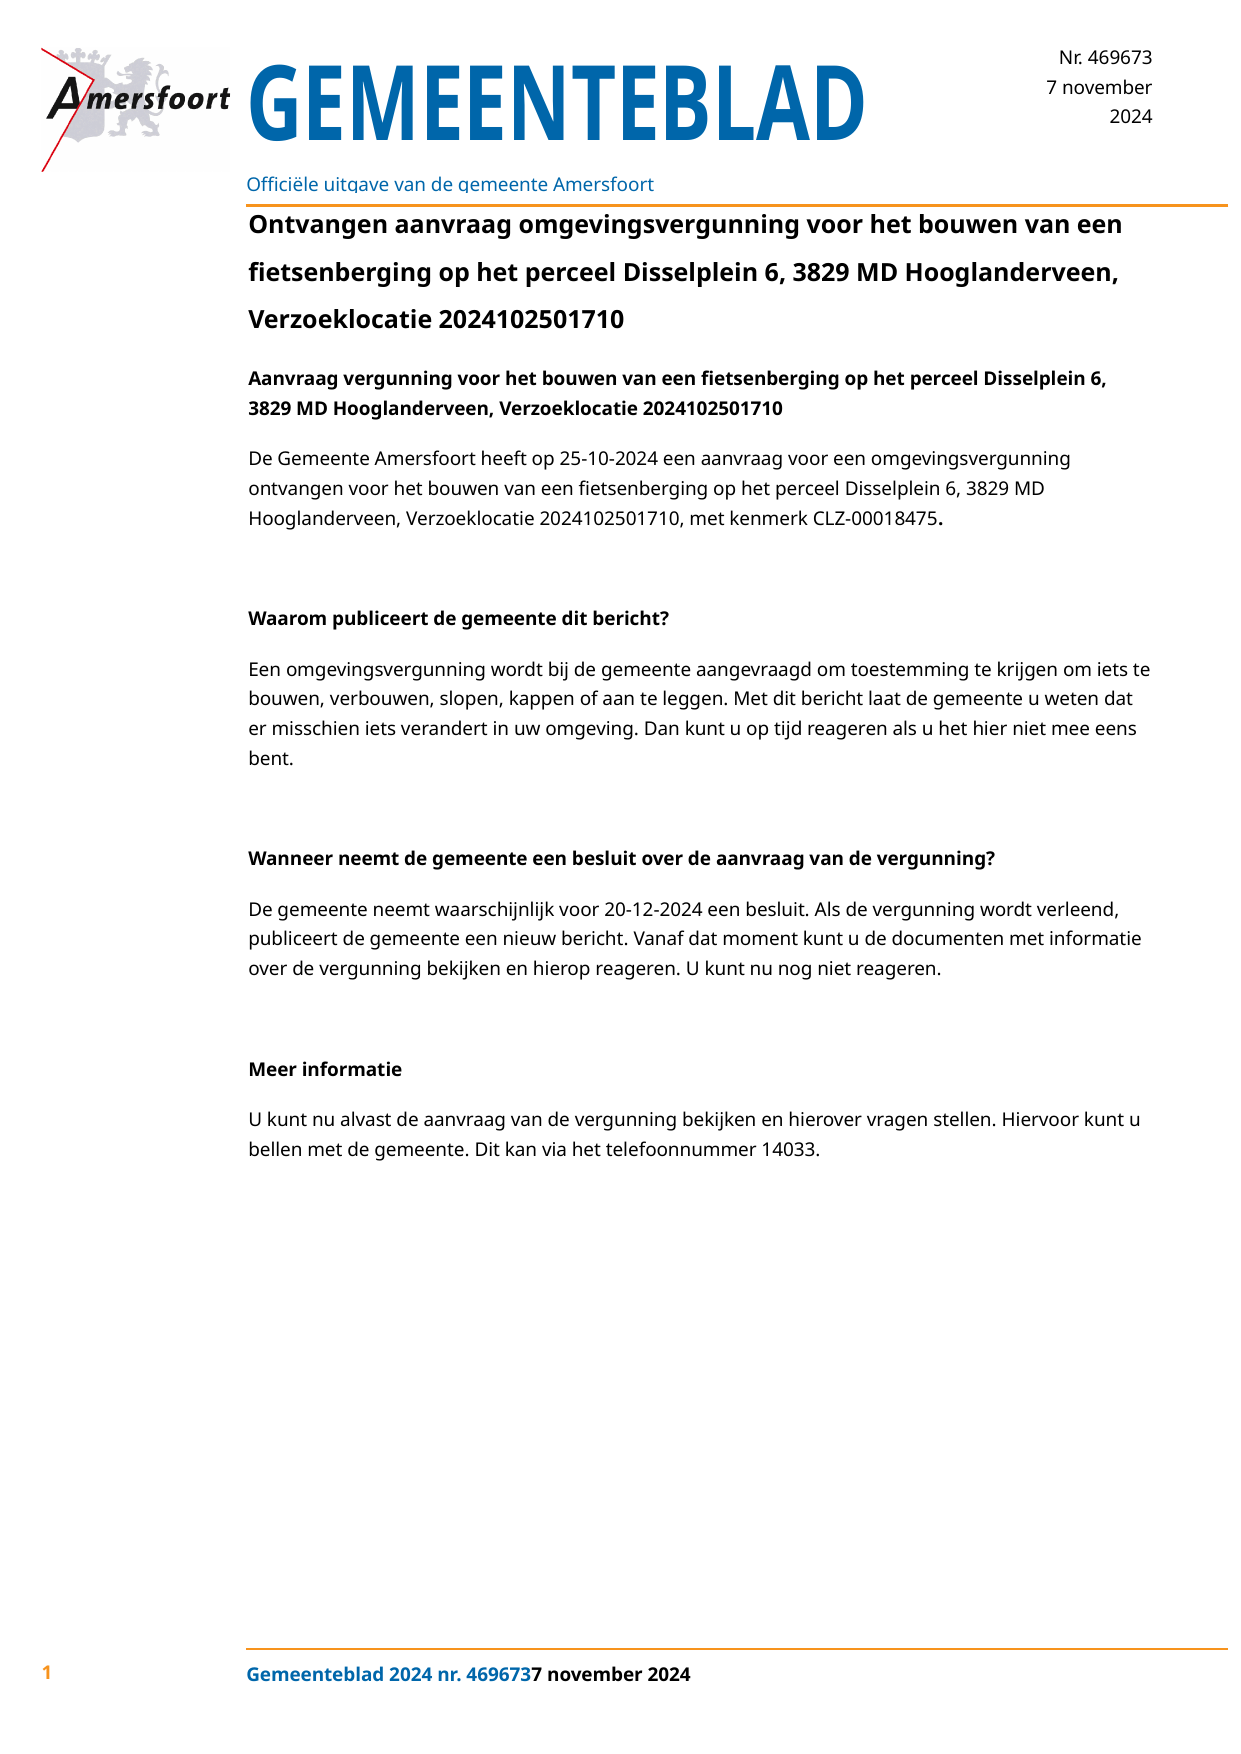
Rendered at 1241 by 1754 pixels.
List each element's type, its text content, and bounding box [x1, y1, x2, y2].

text U kunt nu alvast de aanvraag van de vergunning bekijken en hierover vragen stellen. Hiervoor kunt u bellen met de gemeente. Dit kan via het telefoonnummer 14033. [248, 1106, 1152, 1162]
text Aanvraag vergunning voor het bouwen van een fietsenberging op het perceel Disselplein 6, 3829 MD Hooglanderveen, Verzoeklocatie 2024102501710 [248, 366, 1152, 421]
text Een omgevingsvergunning wordt bij de gemeente aangevraagd om toestemming te krijgen om iets te bouwen, verbouwen, slopen, kappen of aan te leggen. Met dit bericht laat de gemeente u weten dat er misschien iets verandert in uw omgeving. Dan kunt u op tijd reageren als u het hier niet mee eens bent. [248, 656, 1152, 770]
text De gemeente neemt waarschijnlijk voor 20-12-2024 een besluit. Als de vergunning wordt verleend, publiceert de gemeente een nieuw bericht. Vanaf dat moment kunt u de documenten met informatie over de vergunning bekijken en hierop reageren. U kunt nu nog niet reageren. [248, 896, 1152, 981]
text Meer informatie [248, 1056, 1152, 1082]
text Ontvangen aanvraag omgevingsvergunning voor het bouwen van een fietsenberging op het perceel Disselplein 6, 3829 MD Hooglanderveen, Verzoeklocatie 2024102501710 [248, 207, 1152, 336]
text Waarom publiceert de gemeente dit bericht? [248, 606, 1152, 631]
text Wanneer neemt de gemeente een besluit over de aanvraag van de vergunning? [248, 846, 1152, 871]
picture [41, 47, 231, 172]
text De Gemeente Amersfoort heeft op 25-10-2024 een aanvraag voor een omgevingsvergunning ontvangen voor het bouwen van een fietsenberging op het perceel Disselplein 6, 3829 MD Hooglanderveen, Verzoeklocatie 2024102501710, met kenmerk CLZ-00018475. [248, 446, 1152, 530]
